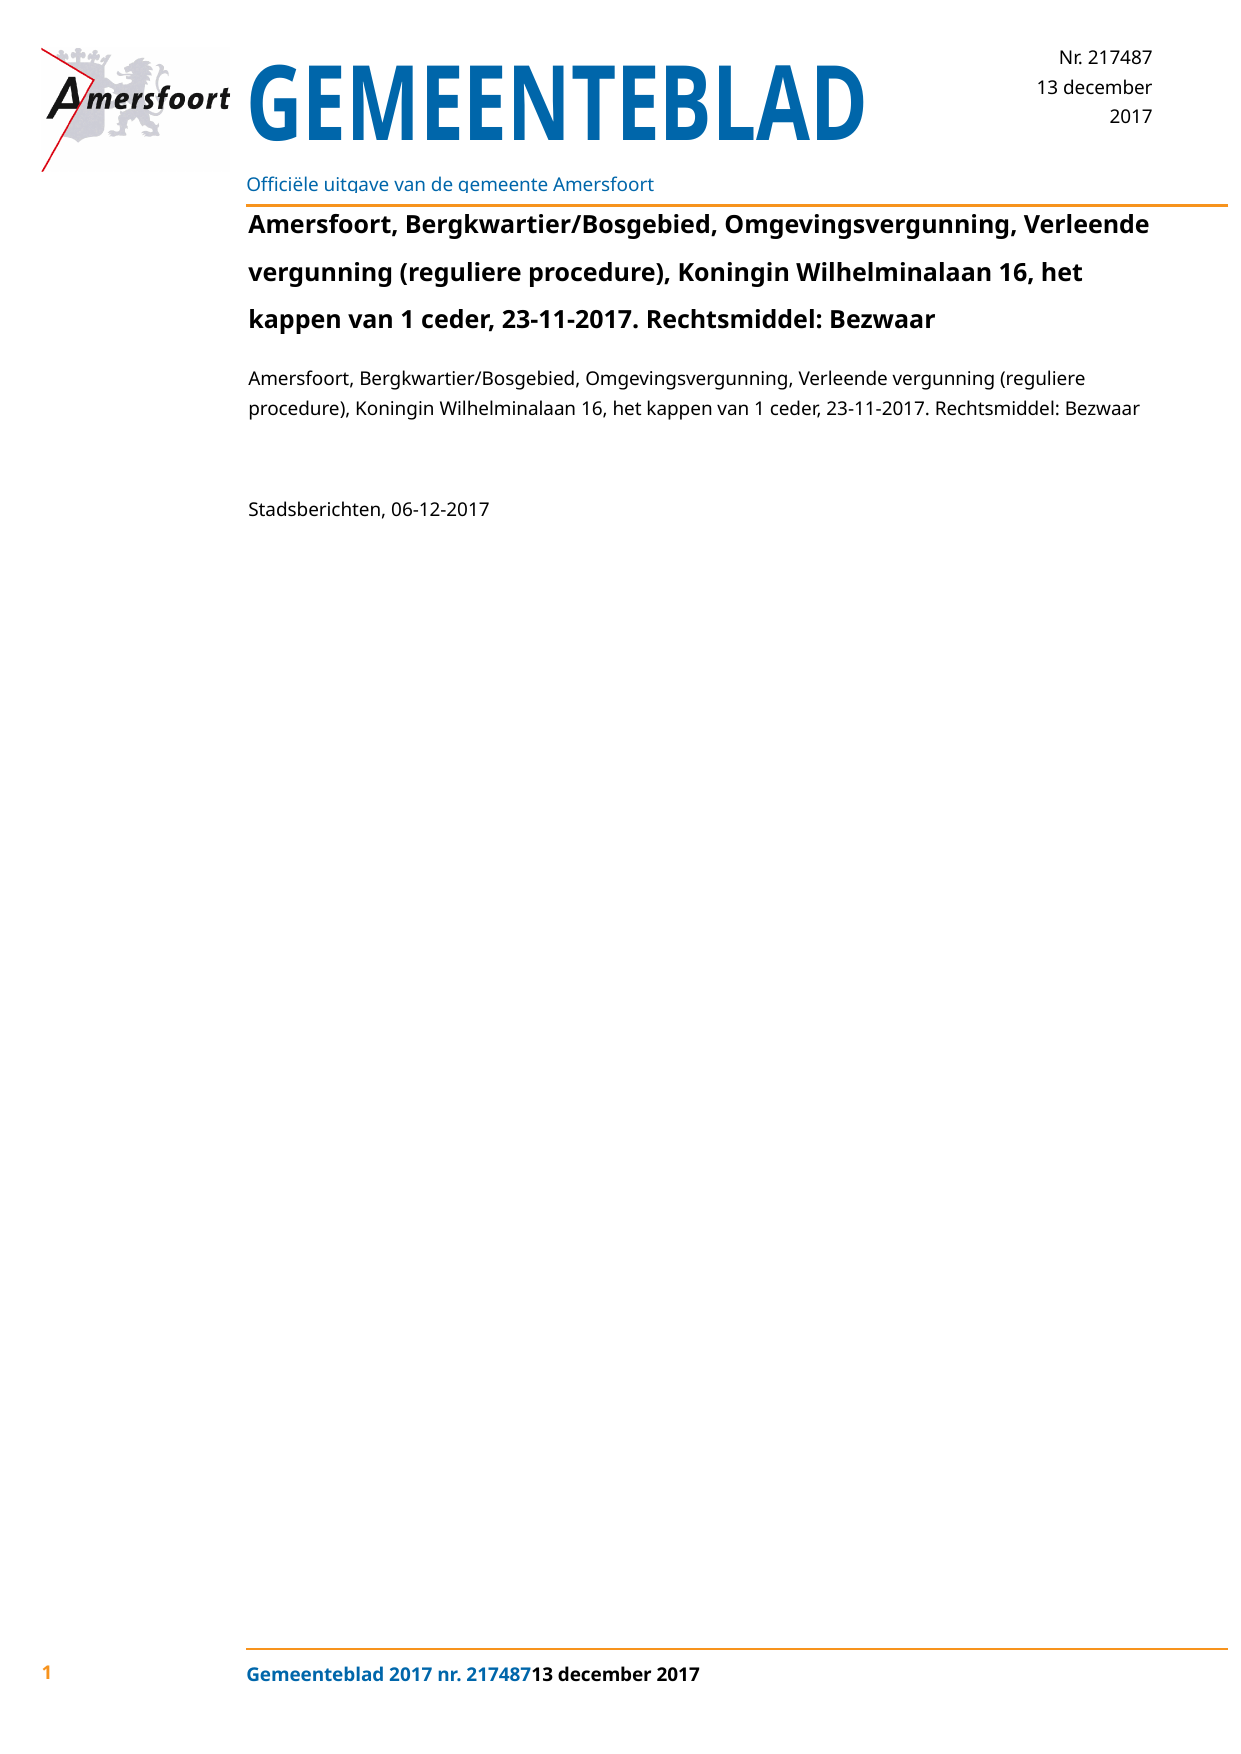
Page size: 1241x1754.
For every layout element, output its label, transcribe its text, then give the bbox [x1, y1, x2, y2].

text Stadsberichten, 06-12-2017 [248, 496, 1152, 522]
text Amersfoort, Bergkwartier/Bosgebied, Omgevingsvergunning, Verleende vergunning (reguliere procedure), Koningin Wilhelminalaan 16, het kappen van 1 ceder, 23-11-2017. Rechtsmiddel: Bezwaar [248, 366, 1152, 421]
text Amersfoort, Bergkwartier/Bosgebied, Omgevingsvergunning, Verleende vergunning (reguliere procedure), Koningin Wilhelminalaan 16, het kappen van 1 ceder, 23-11-2017. Rechtsmiddel: Bezwaar [248, 207, 1152, 336]
picture [41, 47, 231, 172]
